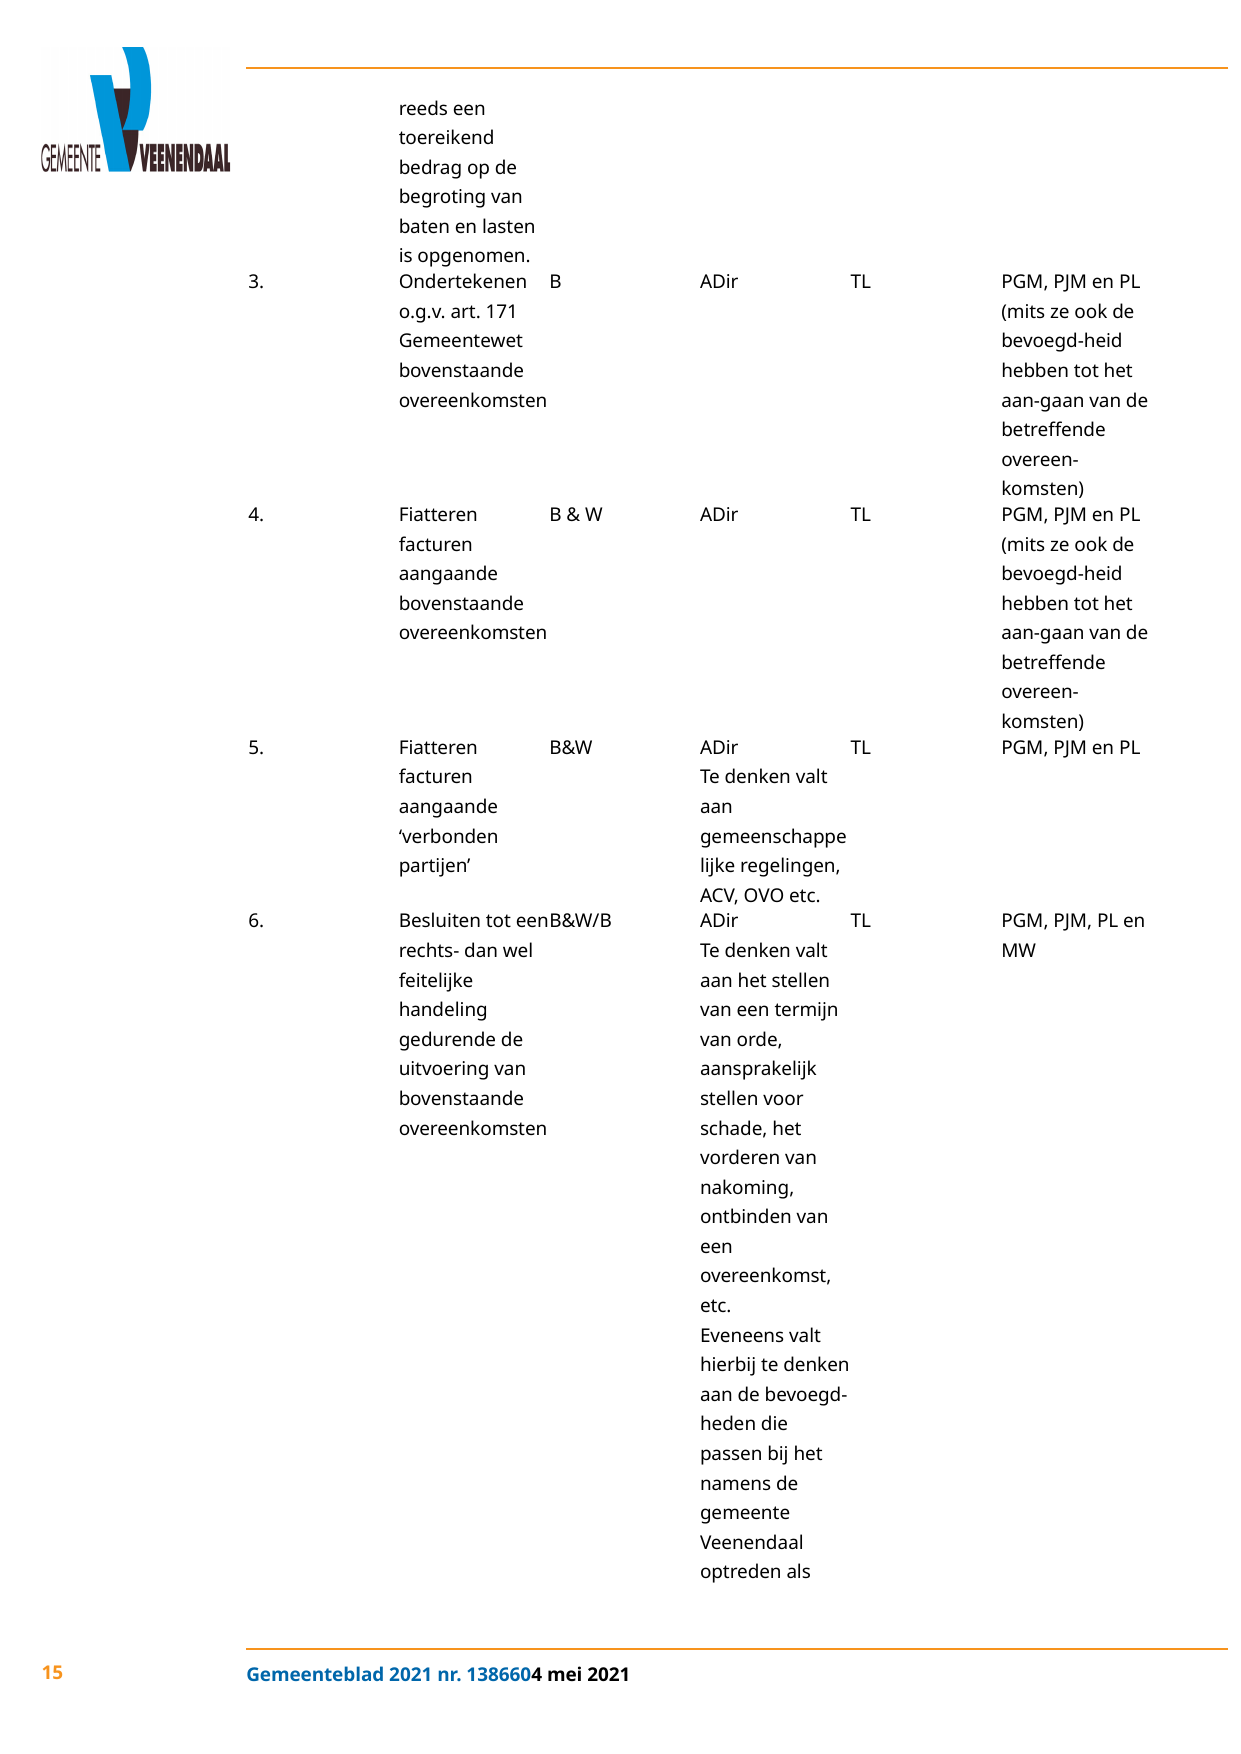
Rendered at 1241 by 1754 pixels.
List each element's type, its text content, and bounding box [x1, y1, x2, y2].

table_cell Ondertekenen o.g.v. art. 171 Gemeentewet bovenstaande overeenkomsten [399, 269, 549, 501]
table_cell Fiatteren facturen aangaande bovenstaande overeenkomsten [399, 501, 549, 734]
table_cell [248, 734, 398, 908]
table_cell PGM, PJM en PL [1001, 734, 1152, 908]
table_cell [248, 908, 398, 1584]
table_cell ADir Te denken valt aan gemeenschappelijke regelingen, ACV, OVO etc. [700, 734, 850, 908]
table_cell TL [850, 269, 1001, 501]
table_cell TL [850, 908, 1001, 1584]
table_cell TL [850, 501, 1001, 734]
table_cell ADir [700, 501, 850, 734]
table_cell Besluiten tot een rechts- dan wel feitelijke handeling gedurende de uitvoering van bovenstaande overeenkomsten [399, 908, 549, 1584]
table_cell [549, 95, 700, 268]
table_cell [248, 501, 398, 734]
table_cell [248, 269, 398, 501]
table_cell PGM, PJM en PL (mits ze ook de bevoegd-heid hebben tot het aan-gaan van de betreffende overeen-komsten) [1001, 501, 1152, 734]
table_cell [248, 95, 398, 268]
picture [41, 47, 130, 172]
table_cell ADir [700, 269, 850, 501]
table_cell [850, 95, 1001, 268]
table_cell B & W [549, 501, 700, 734]
table_cell [1001, 95, 1152, 268]
table_cell Fiatteren facturen aangaande ‘verbonden partijen’ [399, 734, 549, 908]
picture [123, 47, 231, 172]
table_cell B&W/B [549, 908, 700, 1584]
table_cell ADir Te denken valt aan het stellen van een termijn van orde, aansprakelijk stellen voor schade, het vorderen van nakoming, ontbinden van een overeenkomst, etc. Eveneens valt hierbij te denken aan de bevoegd-heden die passen bij het namens de gemeente Veenendaal optreden als [700, 908, 850, 1584]
table_cell PGM, PJM en PL (mits ze ook de bevoegd-heid hebben tot het aan-gaan van de betreffende overeen-komsten) [1001, 269, 1152, 501]
table_cell B&W [549, 734, 700, 908]
table_cell reeds een toereikend bedrag op de begroting van baten en lasten is opgenomen. [399, 95, 549, 268]
table_cell B [549, 269, 700, 501]
table_cell [700, 95, 850, 268]
table_cell TL [850, 734, 1001, 908]
table_cell PGM, PJM, PL en MW [1001, 908, 1152, 1584]
